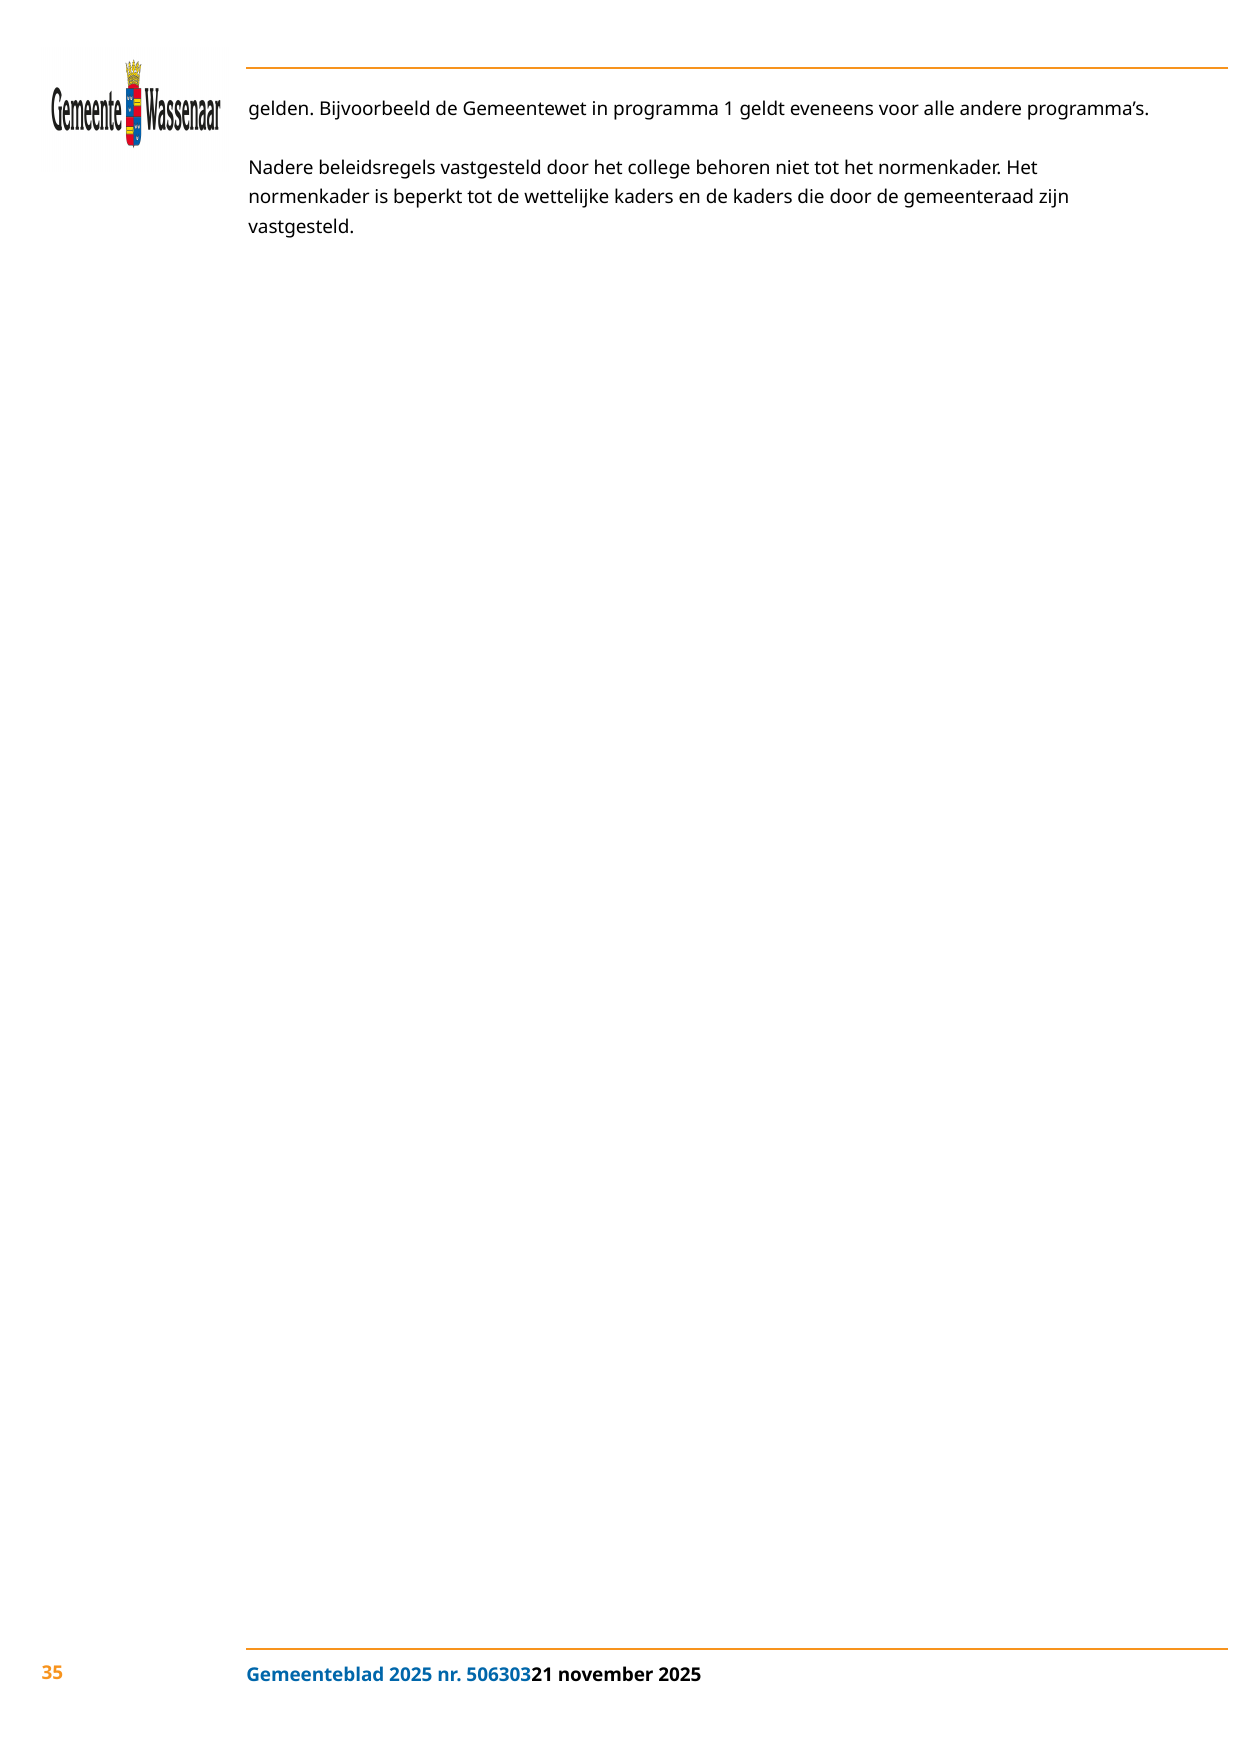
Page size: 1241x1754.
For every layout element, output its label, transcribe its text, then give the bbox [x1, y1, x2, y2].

text gelden. Bijvoorbeeld de Gemeentewet in programma 1 geldt eveneens voor alle andere programma’s. [248, 95, 1152, 121]
text Nadere beleidsregels vastgesteld door het college behoren niet tot het normenkader. Het normenkader is beperkt tot de wettelijke kaders en de kaders die door de gemeenteraad zijn vastgesteld. [248, 154, 1152, 239]
picture [41, 47, 231, 172]
